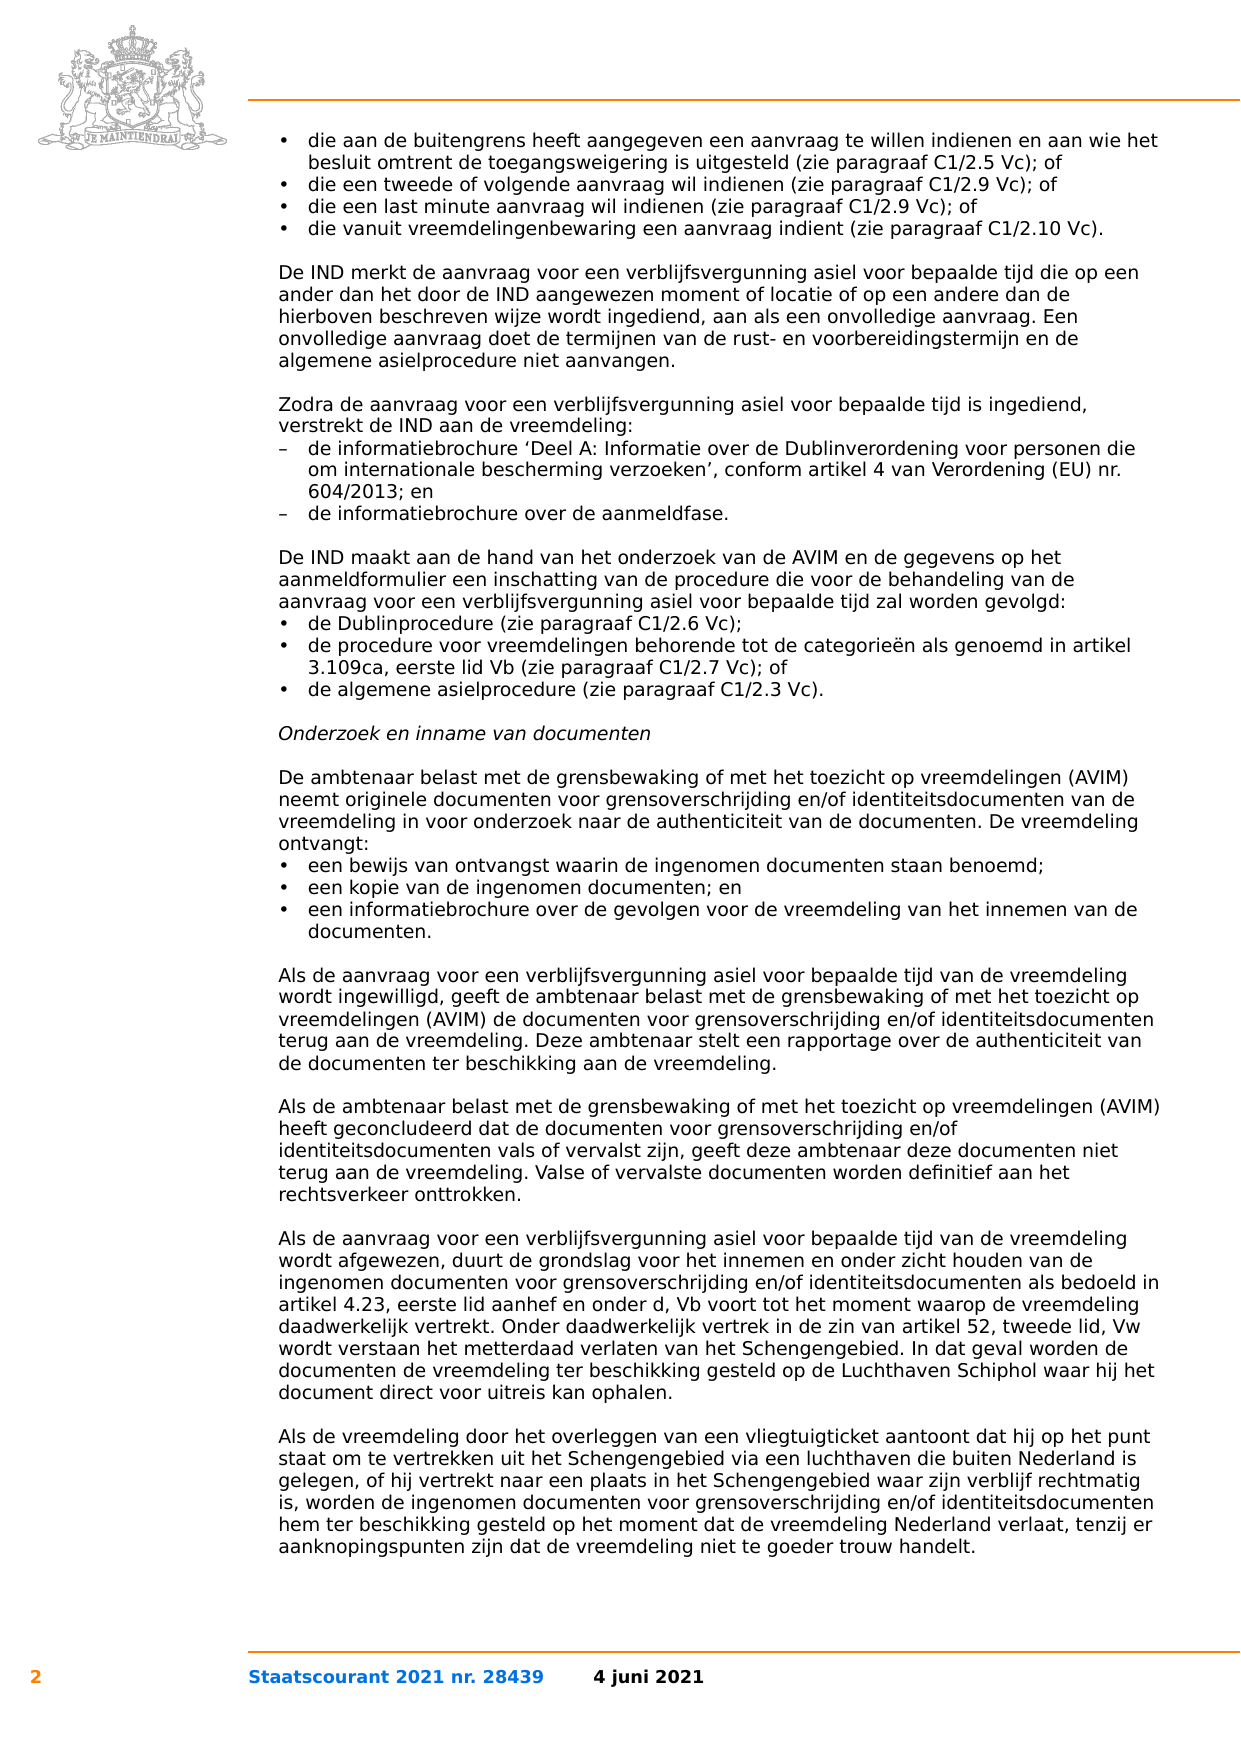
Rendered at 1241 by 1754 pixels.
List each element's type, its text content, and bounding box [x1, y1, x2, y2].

text De IND maakt aan de hand van het onderzoek van de AVIM en de gegevens op het aanmeldformulier een inschatting van de procedure die voor de behandeling van de aanvraag voor een verblijfsvergunning asiel voor bepaalde tijd zal worden gevolgd: [278, 547, 1163, 613]
text • een informatiebrochure over de gevolgen voor de vreemdeling van het innemen van de documenten. [278, 899, 1163, 943]
picture [38, 25, 227, 150]
text • de algemene asielprocedure (zie paragraaf C1/2.3 Vc). [278, 679, 1163, 701]
text – de informatiebrochure ‘Deel A: Informatie over de Dublinverordening voor personen die om internationale bescherming verzoeken’, conform artikel 4 van Verordening (EU) nr. 604/2013; en [278, 437, 1163, 503]
text Zodra de aanvraag voor een verblijfsvergunning asiel voor bepaalde tijd is ingediend, verstrekt de IND aan de vreemdeling: [278, 393, 1163, 437]
text • een bewijs van ontvangst waarin de ingenomen documenten staan benoemd; [278, 855, 1163, 877]
text Als de aanvraag voor een verblijfsvergunning asiel voor bepaalde tijd van de vreemdeling wordt ingewilligd, geeft de ambtenaar belast met de grensbewaking of met het toezicht op vreemdelingen (AVIM) de documenten voor grensoverschrijding en/of identiteitsdocumenten terug aan de vreemdeling. Deze ambtenaar stelt een rapportage over de authenticiteit van de documenten ter beschikking aan de vreemdeling. [278, 964, 1163, 1074]
text – de informatiebrochure over de aanmeldfase. [278, 503, 1163, 525]
text • een kopie van de ingenomen documenten; en [278, 877, 1163, 899]
text • die aan de buitengrens heeft aangegeven een aanvraag te willen indienen en aan wie het besluit omtrent de toegangsweigering is uitgesteld (zie paragraaf C1/2.5 Vc); of [278, 130, 1163, 174]
text Als de vreemdeling door het overleggen van een vliegtuigticket aantoont dat hij op het punt staat om te vertrekken uit het Schengengebied via een luchthaven die buiten Nederland is gelegen, of hij vertrekt naar een plaats in het Schengengebied waar zijn verblijf rechtmatig is, worden de ingenomen documenten voor grensoverschrijding en/of identiteitsdocumenten hem ter beschikking gesteld op het moment dat de vreemdeling Nederland verlaat, tenzij er aanknopingspunten zijn dat de vreemdeling niet te goeder trouw handelt. [278, 1426, 1163, 1558]
subtitle Onderzoek en inname van documenten [278, 723, 1163, 745]
text Als de ambtenaar belast met de grensbewaking of met het toezicht op vreemdelingen (AVIM) heeft geconcludeerd dat de documenten voor grensoverschrijding en/of identiteitsdocumenten vals of vervalst zijn, geeft deze ambtenaar deze documenten niet terug aan de vreemdeling. Valse of vervalste documenten worden definitief aan het rechtsverkeer onttrokken. [278, 1096, 1163, 1206]
text • de procedure voor vreemdelingen behorende tot de categorieën als genoemd in artikel 3.109ca, eerste lid Vb (zie paragraaf C1/2.7 Vc); of [278, 635, 1163, 679]
text • die een tweede of volgende aanvraag wil indienen (zie paragraaf C1/2.9 Vc); of [278, 174, 1163, 196]
text • die een last minute aanvraag wil indienen (zie paragraaf C1/2.9 Vc); of [278, 196, 1163, 218]
text De ambtenaar belast met de grensbewaking of met het toezicht op vreemdelingen (AVIM) neemt originele documenten voor grensoverschrijding en/of identiteitsdocumenten van de vreemdeling in voor onderzoek naar de authenticiteit van de documenten. De vreemdeling ontvangt: [278, 767, 1163, 855]
text • die vanuit vreemdelingenbewaring een aanvraag indient (zie paragraaf C1/2.10 Vc). [278, 218, 1163, 240]
text De IND merkt de aanvraag voor een verblijfsvergunning asiel voor bepaalde tijd die op een ander dan het door de IND aangewezen moment of locatie of op een andere dan de hierboven beschreven wijze wordt ingediend, aan als een onvolledige aanvraag. Een onvolledige aanvraag doet de termijnen van de rust- en voorbereidingstermijn en de algemene asielprocedure niet aanvangen. [278, 262, 1163, 372]
text Als de aanvraag voor een verblijfsvergunning asiel voor bepaalde tijd van de vreemdeling wordt afgewezen, duurt de grondslag voor het innemen en onder zicht houden van de ingenomen documenten voor grensoverschrijding en/of identiteitsdocumenten als bedoeld in artikel 4.23, eerste lid aanhef en onder d, Vb voort tot het moment waarop de vreemdeling daadwerkelijk vertrekt. Onder daadwerkelijk vertrek in de zin van artikel 52, tweede lid, Vw wordt verstaan het metterdaad verlaten van het Schengengebied. In dat geval worden de documenten de vreemdeling ter beschikking gesteld op de Luchthaven Schiphol waar hij het document direct voor uitreis kan ophalen. [278, 1228, 1163, 1404]
text • de Dublinprocedure (zie paragraaf C1/2.6 Vc); [278, 613, 1163, 635]
